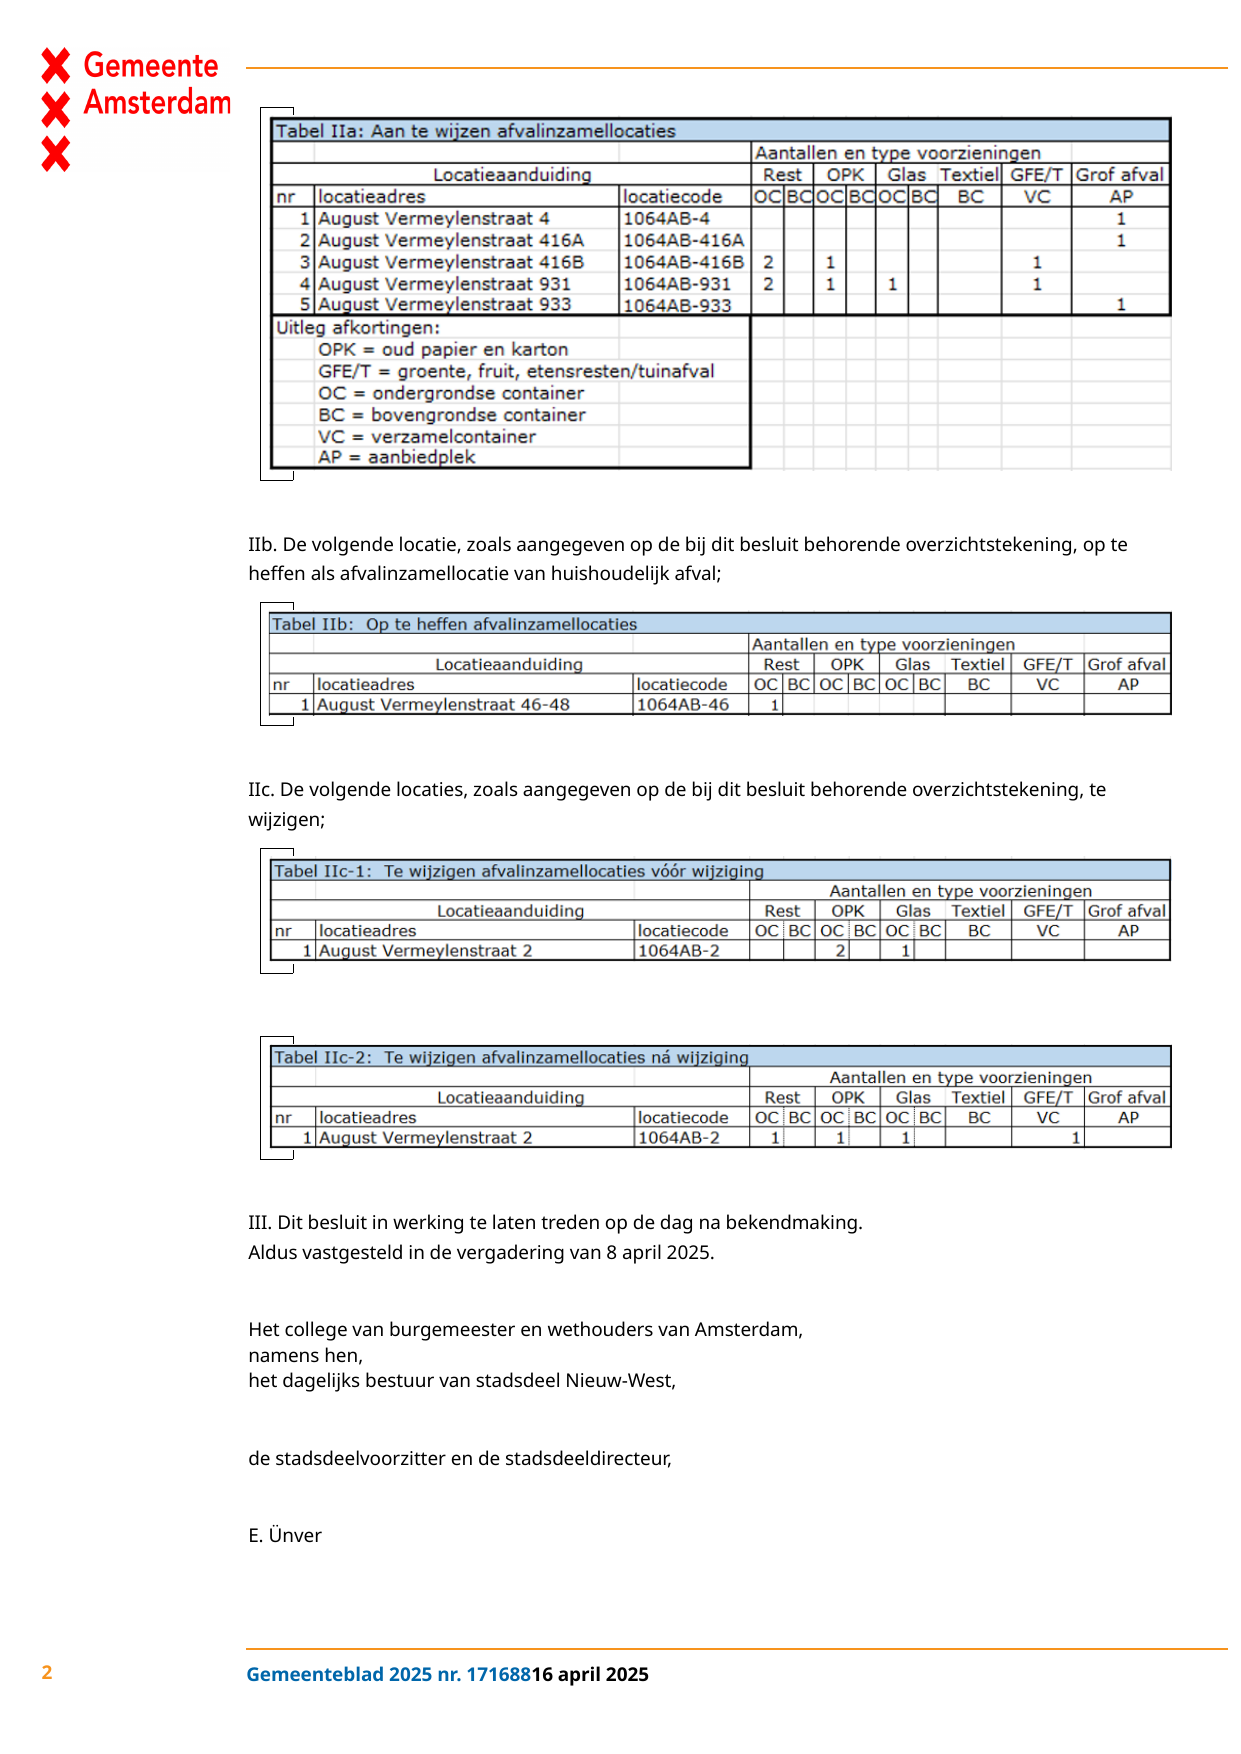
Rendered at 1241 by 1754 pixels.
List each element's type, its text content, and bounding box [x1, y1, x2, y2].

text E. Ünver [248, 1522, 1152, 1548]
text Het college van burgemeester en wethouders van Amsterdam, [248, 1316, 1152, 1342]
text IIc. De volgende locaties, zoals aangegeven op de bij dit besluit behorende overzichtstekening, te wijzigen; [248, 776, 1152, 832]
text III. Dit besluit in werking te laten treden op de dag na bekendmaking. [248, 1209, 1152, 1235]
text IIb. De volgende locatie, zoals aangegeven op de bij dit besluit behorende overzichtstekening, op te heffen als afvalinzamellocatie van huishoudelijk afval; [248, 531, 1152, 586]
picture [268, 1044, 1173, 1150]
text namens hen, [248, 1342, 1152, 1368]
picture [268, 610, 1173, 717]
picture [268, 856, 1173, 964]
picture [268, 115, 1173, 471]
text het dagelijks bestuur van stadsdeel Nieuw-West, [248, 1368, 1152, 1393]
text de stadsdeelvoorzitter en de stadsdeeldirecteur, [248, 1445, 1152, 1471]
text Aldus vastgesteld in de vergadering van 8 april 2025. [248, 1239, 1152, 1265]
picture [41, 47, 231, 172]
